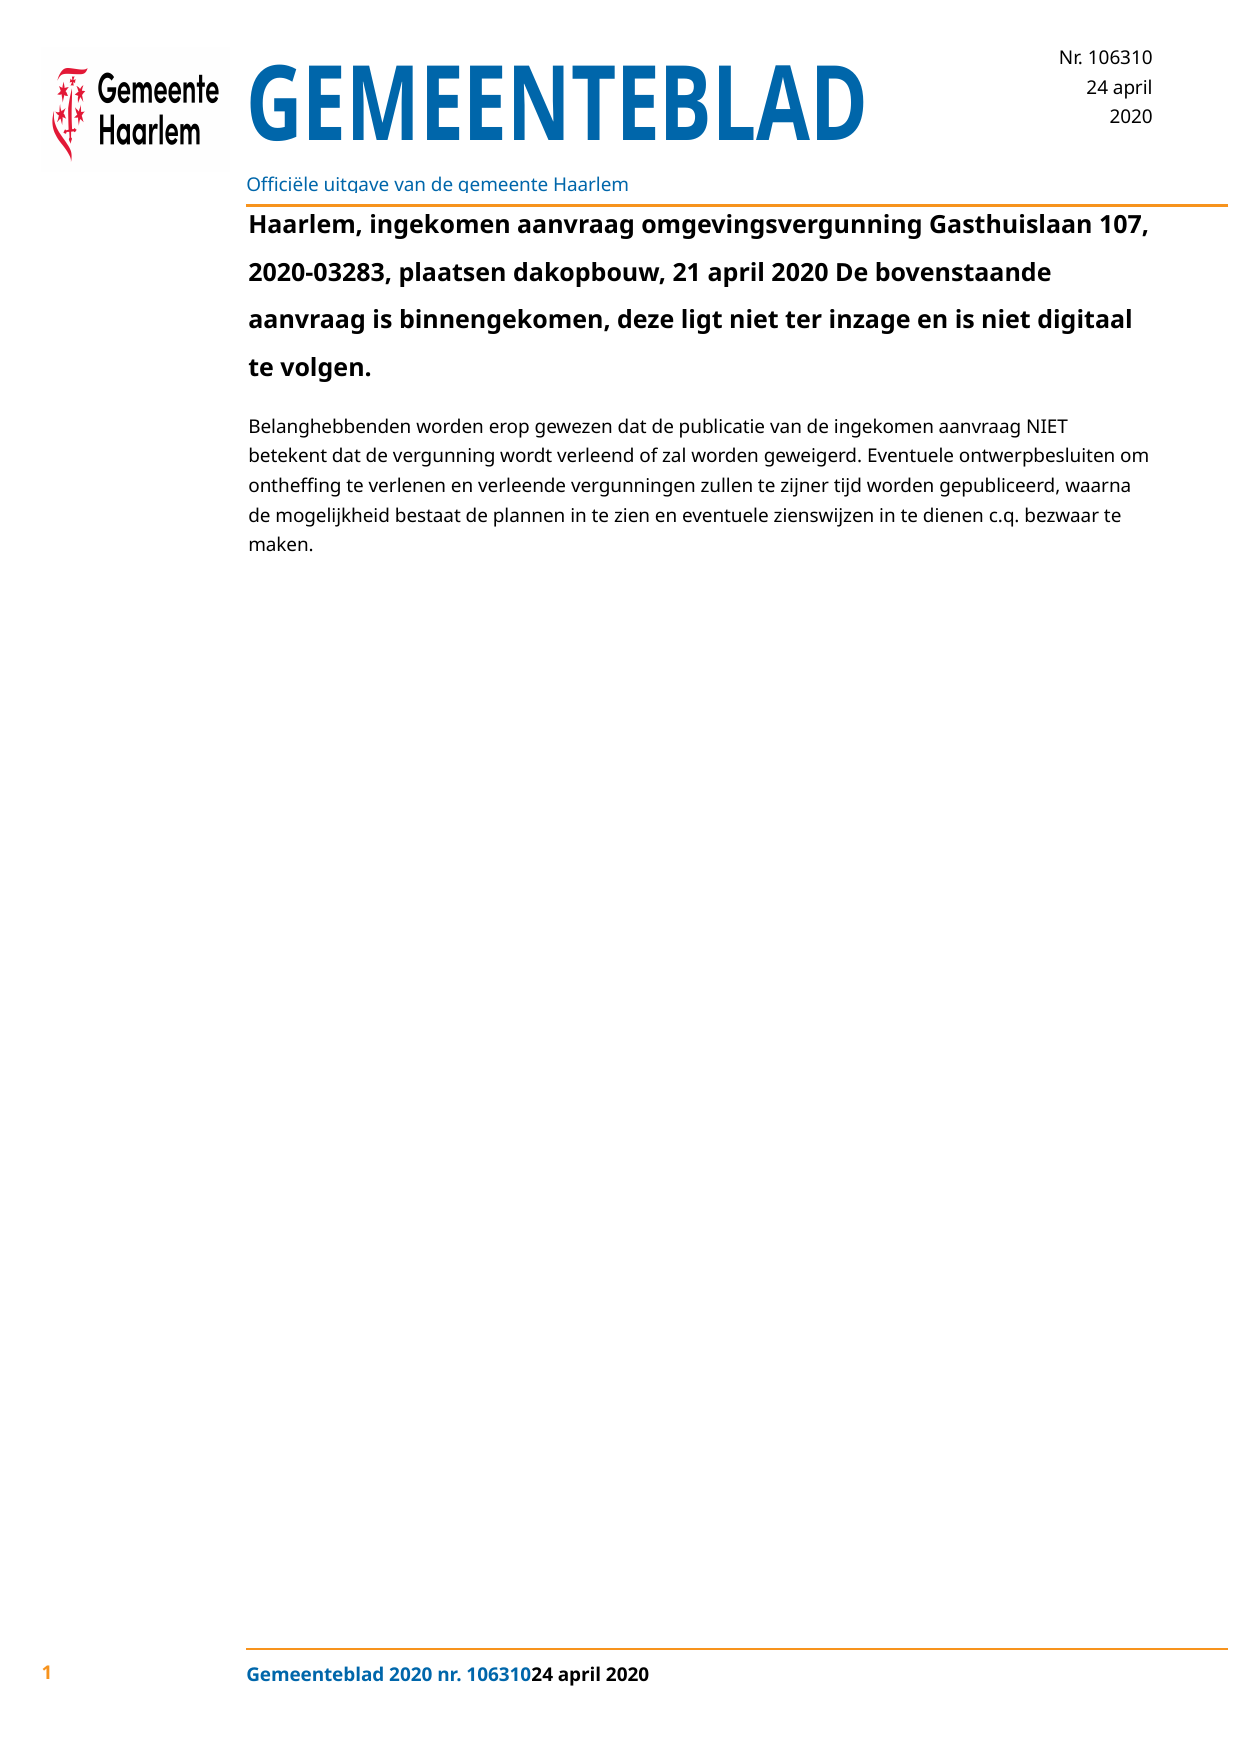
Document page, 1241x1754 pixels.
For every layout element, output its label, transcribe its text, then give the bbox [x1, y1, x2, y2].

text Belanghebbenden worden erop gewezen dat de publicatie van de ingekomen aanvraag NIET betekent dat de vergunning wordt verleend of zal worden geweigerd. Eventuele ontwerpbesluiten om ontheffing te verlenen en verleende vergunningen zullen te zijner tijd worden gepubliceerd, waarna de mogelijkheid bestaat de plannen in te zien en eventuele zienswijzen in te dienen c.q. bezwaar te maken. [248, 413, 1152, 557]
text Haarlem, ingekomen aanvraag omgevingsvergunning Gasthuislaan 107, 2020-03283, plaatsen dakopbouw, 21 april 2020 De bovenstaande aanvraag is binnengekomen, deze ligt niet ter inzage en is niet digitaal te volgen. [248, 207, 1152, 384]
picture [41, 47, 231, 172]
